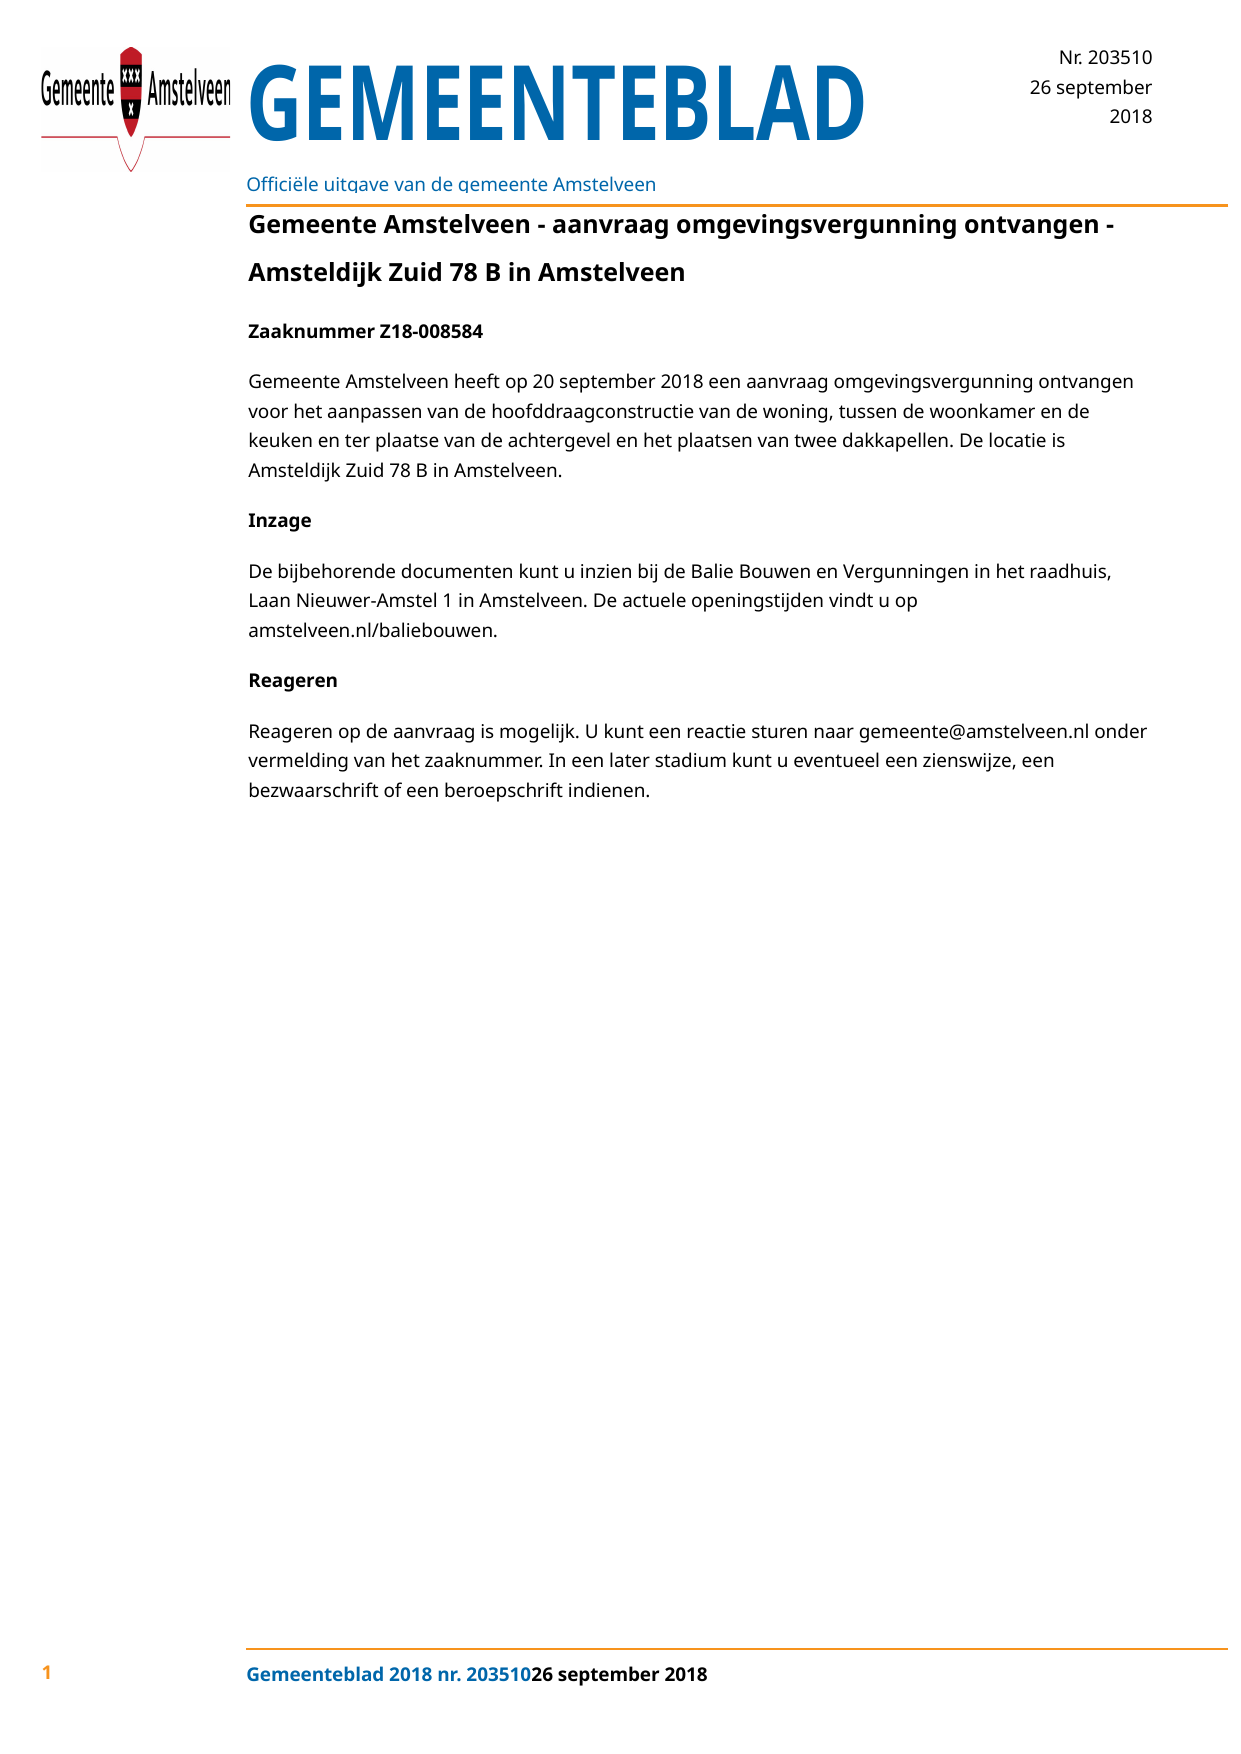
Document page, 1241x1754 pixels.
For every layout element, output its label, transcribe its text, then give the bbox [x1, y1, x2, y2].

picture [41, 47, 231, 172]
text Reageren op de aanvraag is mogelijk. U kunt een reactie sturen naar gemeente@amstelveen.nl onder vermelding van het zaaknummer. In een later stadium kunt u eventueel een zienswijze, een bezwaarschrift of een beroepschrift indienen. [248, 718, 1152, 803]
text De bijbehorende documenten kunt u inzien bij de Balie Bouwen en Vergunningen in het raadhuis, Laan Nieuwer-Amstel 1 in Amstelveen. De actuele openingstijden vindt u op amstelveen.nl/baliebouwen. [248, 558, 1152, 643]
text Reageren [248, 667, 1152, 693]
text Inzage [248, 507, 1152, 533]
text Gemeente Amstelveen heeft op 20 september 2018 een aanvraag omgevingsvergunning ontvangen voor het aanpassen van de hoofddraagconstructie van de woning, tussen de woonkamer en de keuken en ter plaatse van de achtergevel en het plaatsen van twee dakkapellen. De locatie is Amsteldijk Zuid 78 B in Amstelveen. [248, 368, 1152, 483]
text Gemeente Amstelveen - aanvraag omgevingsvergunning ontvangen - Amsteldijk Zuid 78 B in Amstelveen [248, 207, 1152, 288]
text Zaaknummer Z18-008584 [248, 318, 1152, 344]
